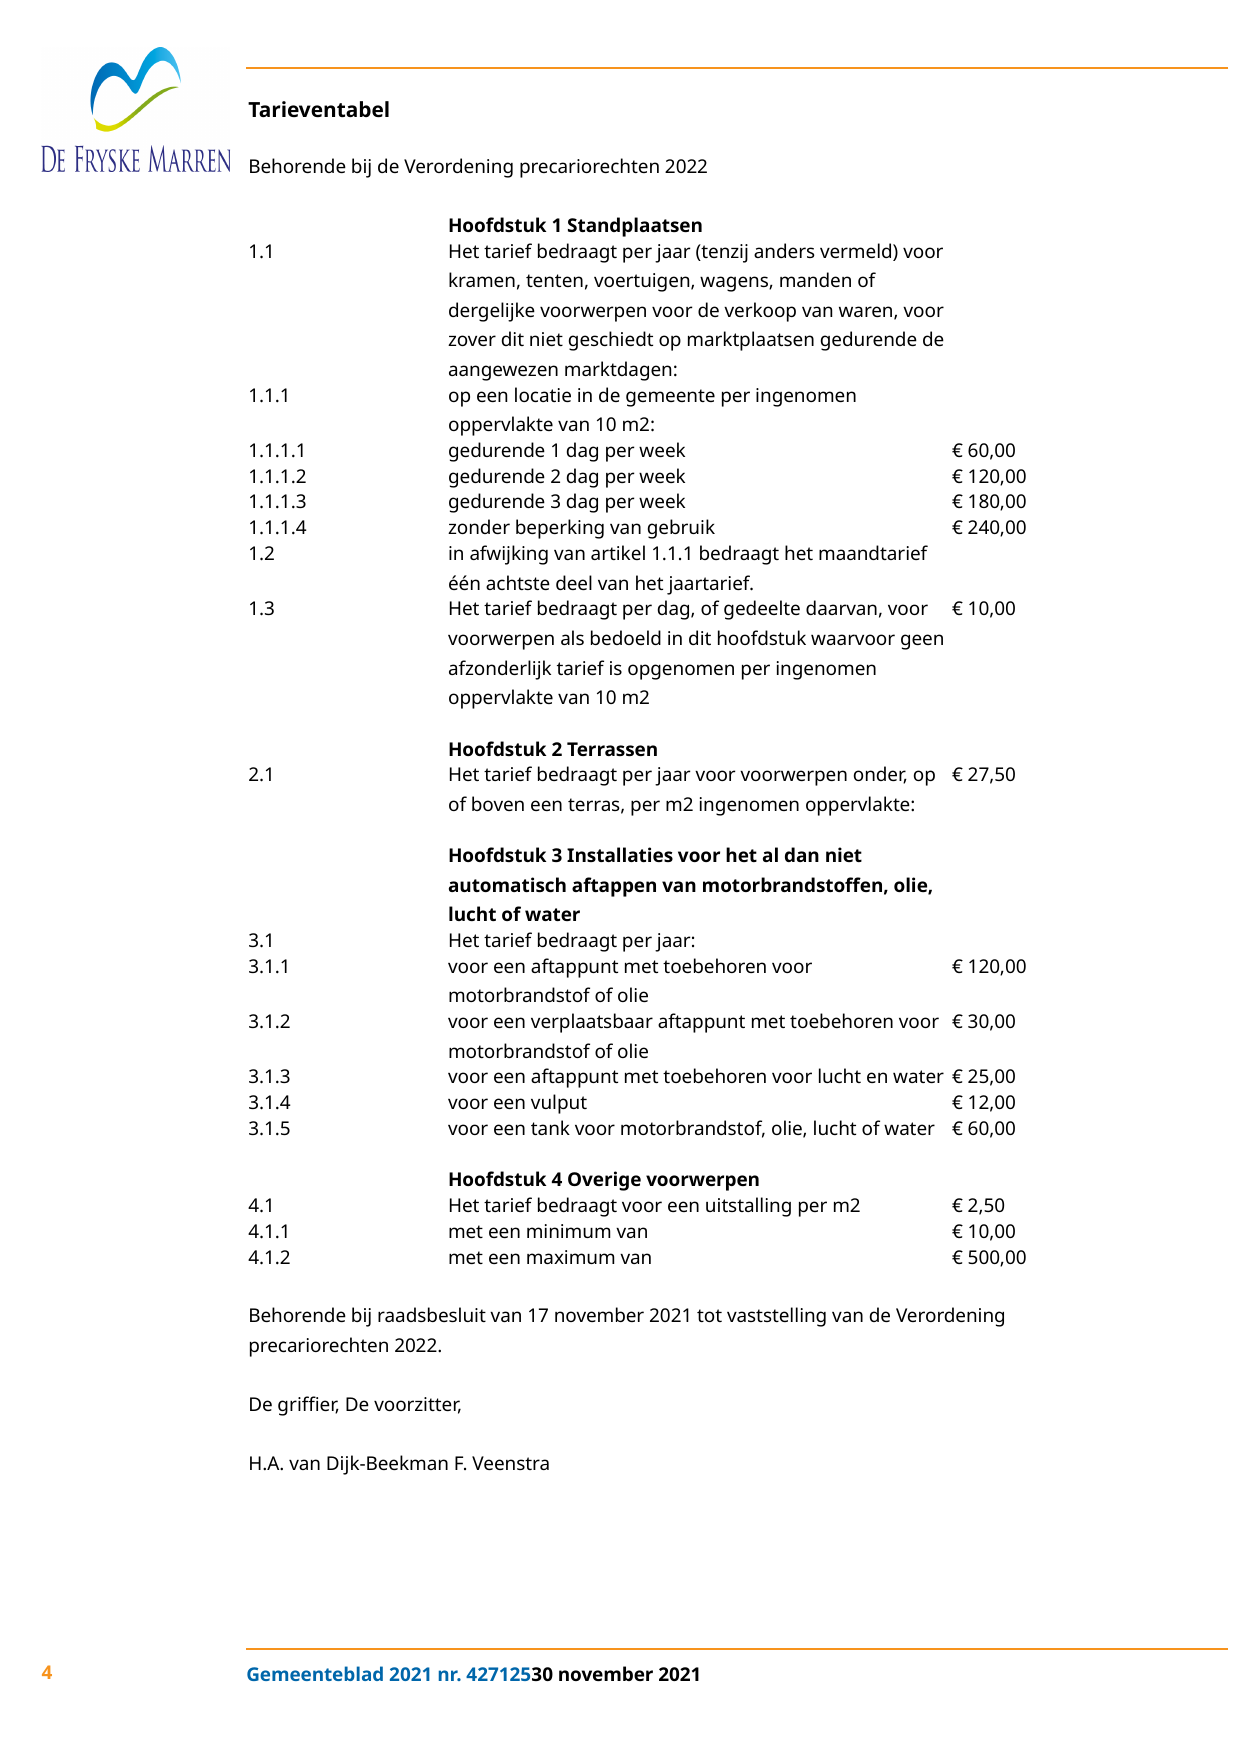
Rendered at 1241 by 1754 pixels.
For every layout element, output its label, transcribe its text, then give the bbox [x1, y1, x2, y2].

table_cell [952, 928, 1152, 953]
table_cell [448, 817, 952, 842]
text De griffier, De voorzitter, [248, 1391, 1152, 1417]
table_cell 1.3 [248, 596, 448, 710]
table_cell € 60,00 [952, 1115, 1152, 1141]
table_cell € 12,00 [952, 1090, 1152, 1115]
table_cell met een maximum van [448, 1244, 952, 1269]
table_header Hoofdstuk 1 Standplaatsen [448, 212, 952, 238]
table_cell € 180,00 [952, 489, 1152, 514]
text Tarieventabel [248, 95, 1152, 123]
table_cell [952, 1167, 1152, 1192]
table_cell 1.1.1.1 [248, 437, 448, 463]
table_cell [952, 817, 1152, 842]
table_cell [248, 1141, 448, 1167]
table_cell zonder beperking van gebruik [448, 515, 952, 540]
table_header [952, 212, 1152, 238]
table_cell Het tarief bedraagt voor een uitstalling per m2 [448, 1193, 952, 1218]
table_cell [248, 736, 448, 761]
table_cell voor een aftappunt met toebehoren voor lucht en water [448, 1064, 952, 1089]
text Behorende bij de Verordening precariorechten 2022 [248, 153, 1152, 179]
table_cell € 25,00 [952, 1064, 1152, 1089]
table_cell 3.1.3 [248, 1064, 448, 1089]
table_cell [448, 1141, 952, 1167]
table_cell [952, 238, 1152, 382]
table_cell € 120,00 [952, 463, 1152, 489]
table_cell Hoofdstuk 2 Terrassen [448, 736, 952, 761]
table_cell Hoofdstuk 4 Overige voorwerpen [448, 1167, 952, 1192]
picture [41, 47, 231, 172]
table_cell [952, 843, 1152, 927]
table_cell [952, 382, 1152, 437]
table_cell voor een verplaatsbaar aftappunt met toebehoren voor motorbrandstof of olie [448, 1009, 952, 1064]
table_cell voor een aftappunt met toebehoren voor motorbrandstof of olie [448, 953, 952, 1008]
table_cell 4.1.2 [248, 1244, 448, 1269]
table_cell 1.1.1.2 [248, 463, 448, 489]
table_cell voor een vulput [448, 1090, 952, 1115]
table_cell 4.1.1 [248, 1218, 448, 1244]
table_cell Het tarief bedraagt per jaar voor voorwerpen onder, op of boven een terras, per m2 ingenomen oppervlakte: [448, 761, 952, 817]
table_cell gedurende 3 dag per week [448, 489, 952, 514]
table_cell [248, 710, 448, 736]
table_cell € 240,00 [952, 515, 1152, 540]
table_cell gedurende 1 dag per week [448, 437, 952, 463]
table_cell met een minimum van [448, 1218, 952, 1244]
table_cell € 30,00 [952, 1009, 1152, 1064]
table_cell Het tarief bedraagt per jaar (tenzij anders vermeld) voor kramen, tenten, voertuigen, wagens, manden of dergelijke voorwerpen voor de verkoop van waren, voor zover dit niet geschiedt op marktplaatsen gedurende de aangewezen marktdagen: [448, 238, 952, 382]
table_cell Het tarief bedraagt per jaar: [448, 928, 952, 953]
table_cell [952, 1141, 1152, 1167]
table_cell [952, 736, 1152, 761]
table_cell € 500,00 [952, 1244, 1152, 1269]
table_cell 3.1.5 [248, 1115, 448, 1141]
table_cell [952, 710, 1152, 736]
table_cell € 27,50 [952, 761, 1152, 817]
table_cell in afwijking van artikel 1.1.1 bedraagt het maandtarief één achtste deel van het jaartarief. [448, 540, 952, 596]
table_cell [248, 1167, 448, 1192]
table_cell € 2,50 [952, 1193, 1152, 1218]
table_cell 3.1.1 [248, 953, 448, 1008]
table_cell 1.1.1.3 [248, 489, 448, 514]
text Behorende bij raadsbesluit van 17 november 2021 tot vaststelling van de Verordening precariorechten 2022. [248, 1302, 1152, 1358]
table_cell Hoofdstuk 3 Installaties voor het al dan niet automatisch aftappen van motorbrandstoffen, olie, lucht of water [448, 843, 952, 927]
table_cell 1.1.1.4 [248, 515, 448, 540]
table_cell [952, 540, 1152, 596]
table_cell 3.1.2 [248, 1009, 448, 1064]
table_cell 1.2 [248, 540, 448, 596]
table_cell 4.1 [248, 1193, 448, 1218]
table_cell 3.1.4 [248, 1090, 448, 1115]
table_cell op een locatie in de gemeente per ingenomen oppervlakte van 10 m2: [448, 382, 952, 437]
table_cell € 120,00 [952, 953, 1152, 1008]
table_cell € 60,00 [952, 437, 1152, 463]
table_cell voor een tank voor motorbrandstof, olie, lucht of water [448, 1115, 952, 1141]
table_cell 2.1 [248, 761, 448, 817]
table_cell 1.1.1 [248, 382, 448, 437]
table_cell 1.1 [248, 238, 448, 382]
table_cell [248, 843, 448, 927]
table_cell Het tarief bedraagt per dag, of gedeelte daarvan, voor voorwerpen als bedoeld in dit hoofdstuk waarvoor geen afzonderlijk tarief is opgenomen per ingenomen oppervlakte van 10 m2 [448, 596, 952, 710]
text H.A. van Dijk-Beekman F. Veenstra [248, 1450, 1152, 1476]
table_cell € 10,00 [952, 596, 1152, 710]
table_cell 3.1 [248, 928, 448, 953]
table_header [248, 212, 448, 238]
table_cell [248, 817, 448, 842]
table_cell [448, 710, 952, 736]
table_cell gedurende 2 dag per week [448, 463, 952, 489]
table_cell € 10,00 [952, 1218, 1152, 1244]
